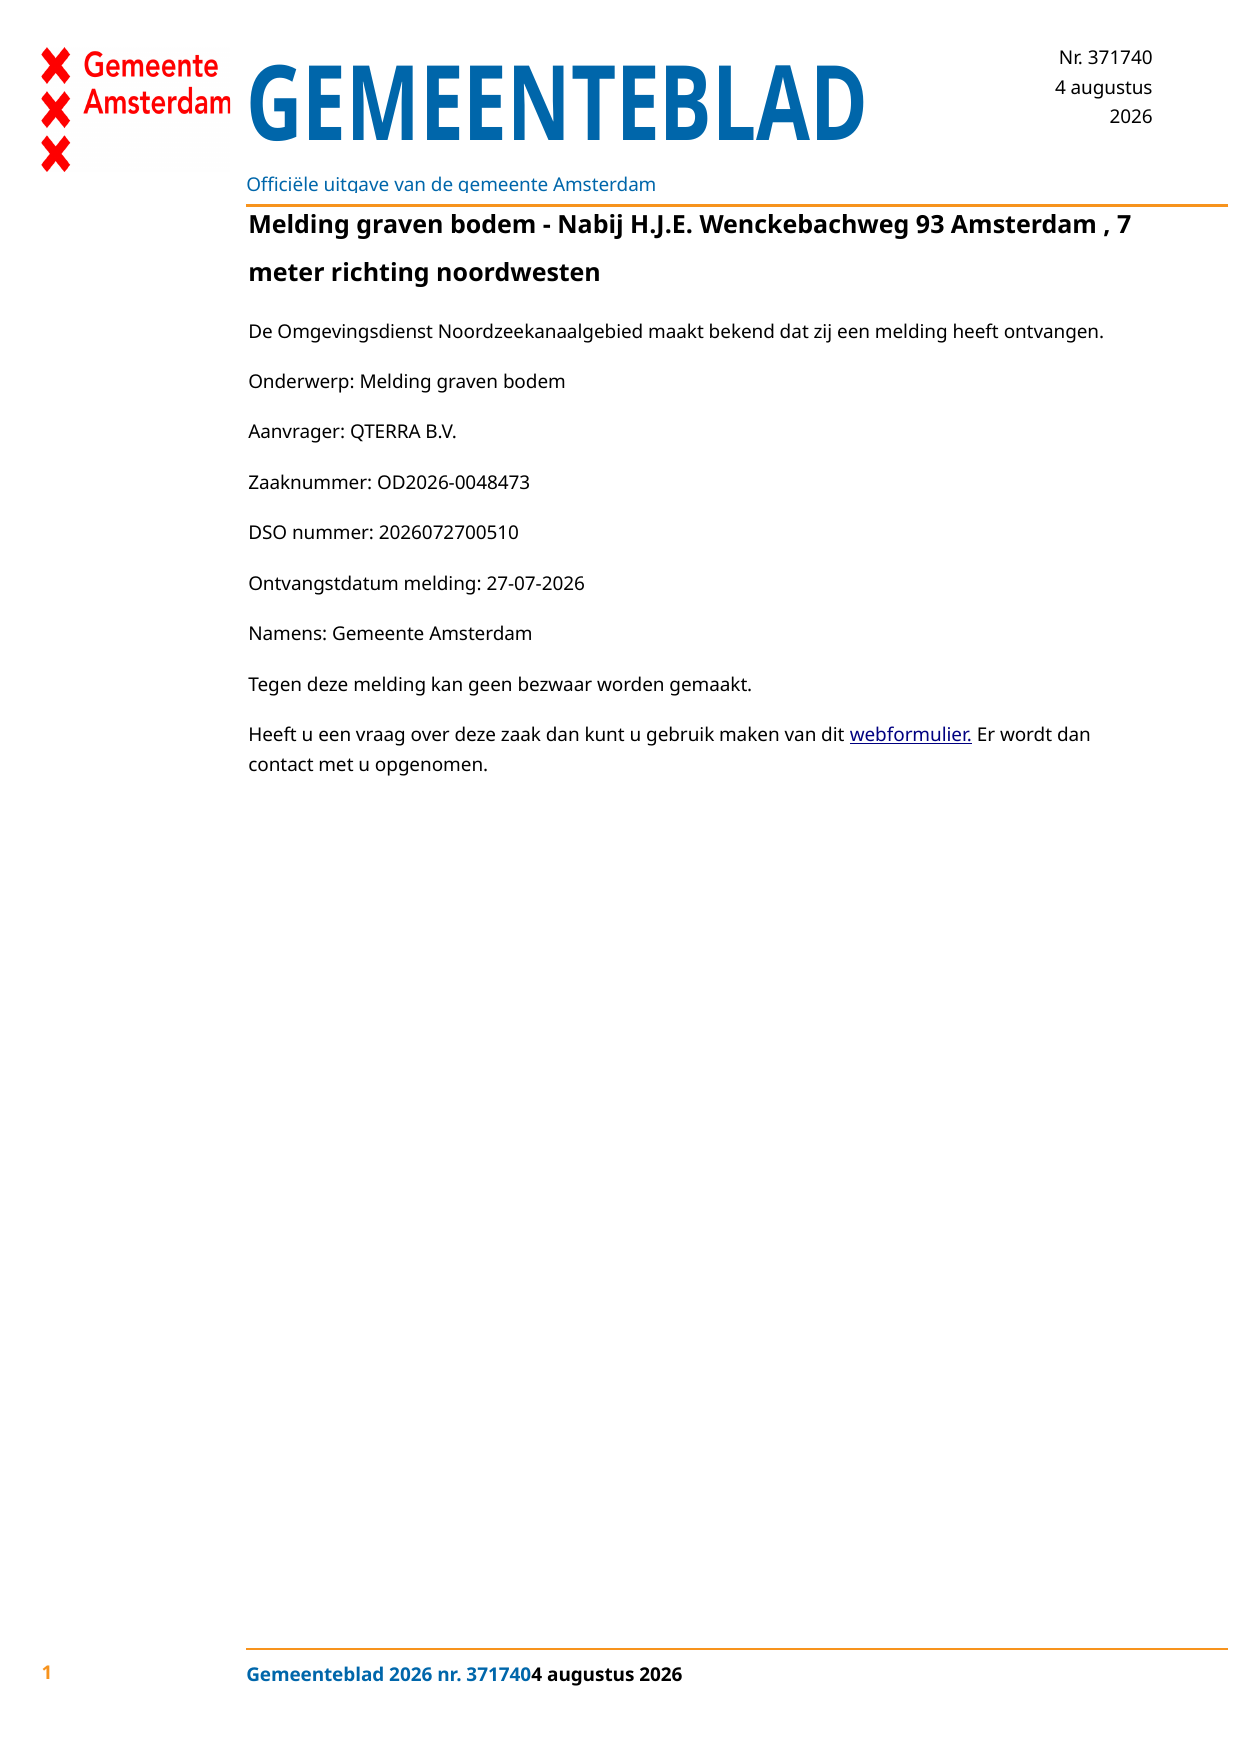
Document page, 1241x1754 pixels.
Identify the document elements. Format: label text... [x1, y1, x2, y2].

text Namens: Gemeente Amsterdam [248, 620, 1152, 646]
text Heeft u een vraag over deze zaak dan kunt u gebruik maken van dit webformulier. Er wordt dan contact met u opgenomen. [248, 721, 1152, 777]
text De Omgevingsdienst Noordzeekanaalgebied maakt bekend dat zij een melding heeft ontvangen. [248, 318, 1152, 344]
picture [41, 47, 231, 172]
text Zaaknummer: OD2026-0048473 [248, 469, 1152, 495]
text Tegen deze melding kan geen bezwaar worden gemaakt. [248, 671, 1152, 697]
text DSO nummer: 2026072700510 [248, 519, 1152, 545]
text Melding graven bodem - Nabij H.J.E. Wenckebachweg 93 Amsterdam , 7 meter richting noordwesten [248, 207, 1152, 288]
text Ontvangstdatum melding: 27-07-2026 [248, 570, 1152, 596]
text Aanvrager: QTERRA B.V. [248, 419, 1152, 444]
text Onderwerp: Melding graven bodem [248, 368, 1152, 394]
